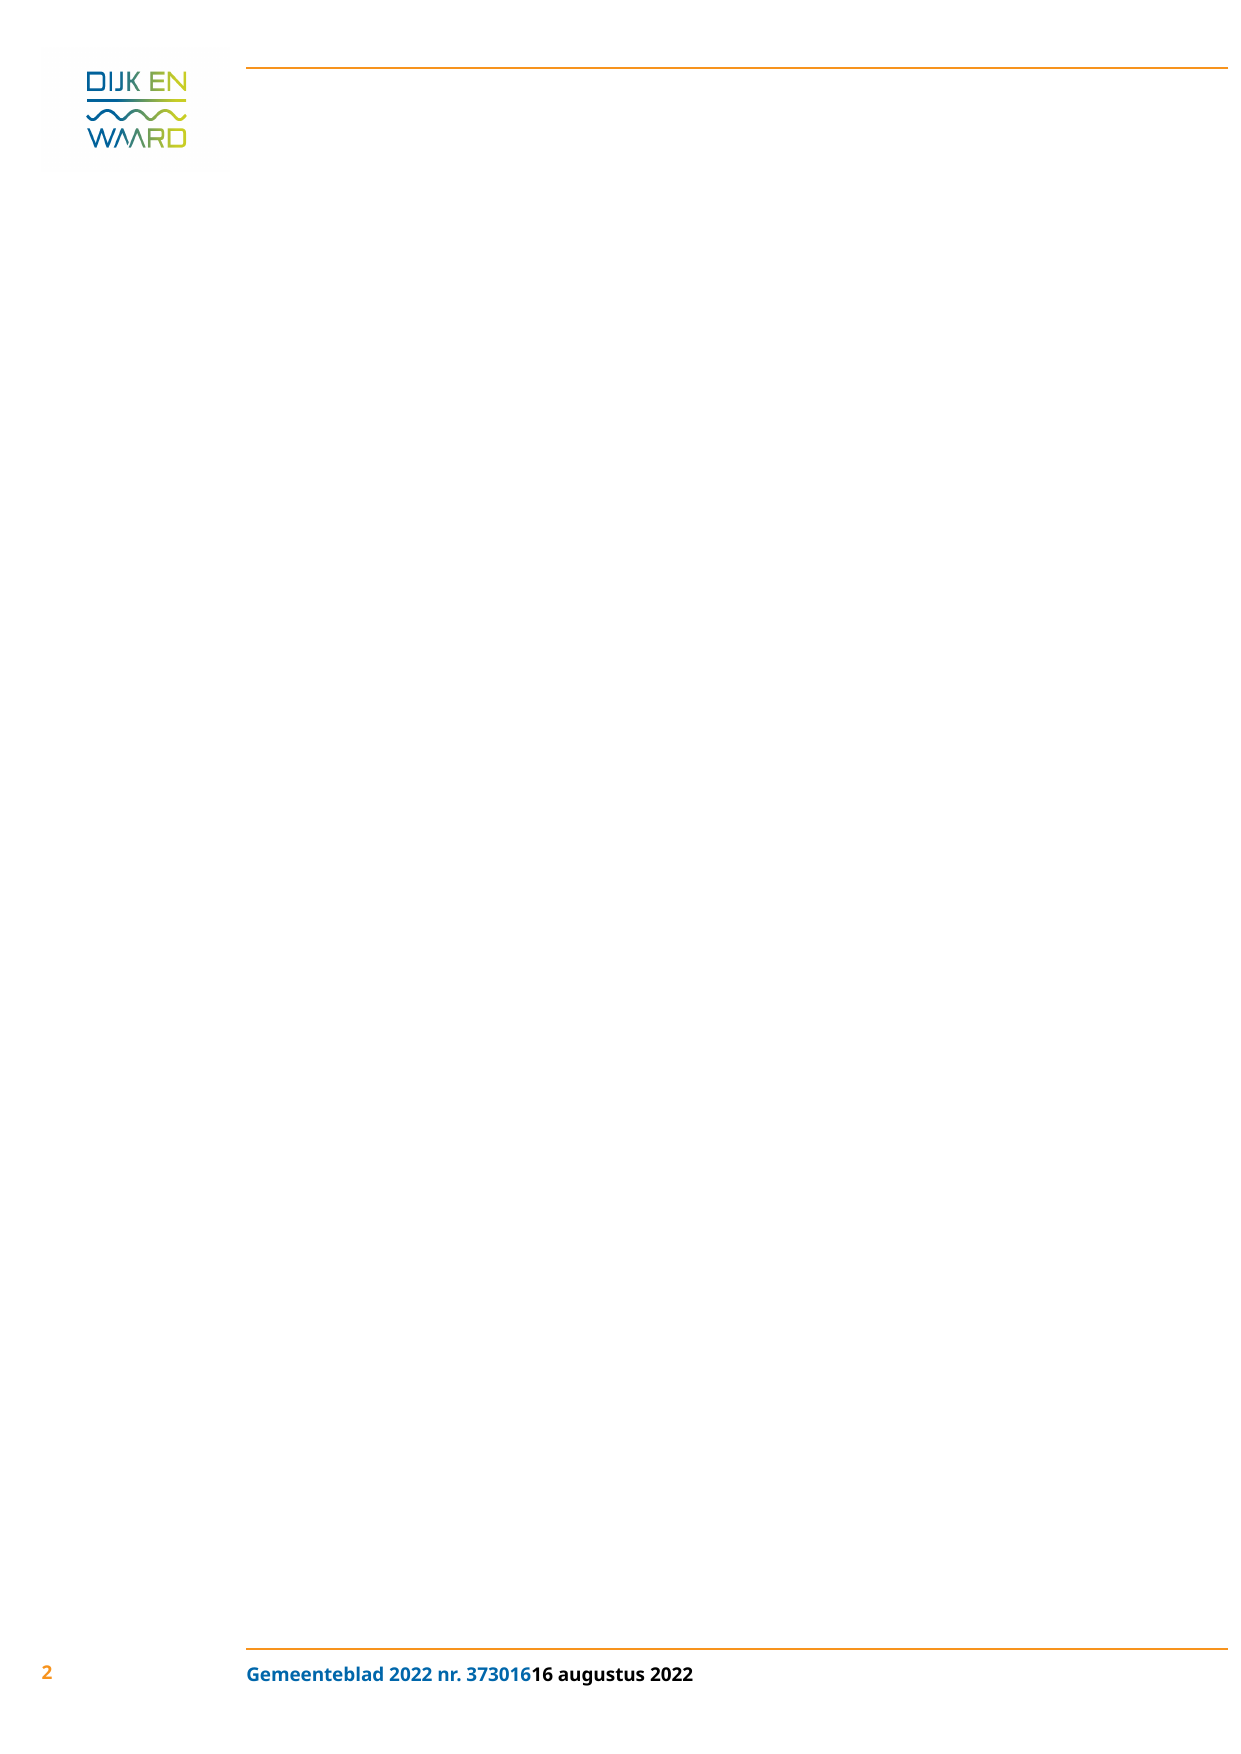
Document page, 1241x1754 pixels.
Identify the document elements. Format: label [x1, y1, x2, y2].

picture [41, 47, 231, 172]
